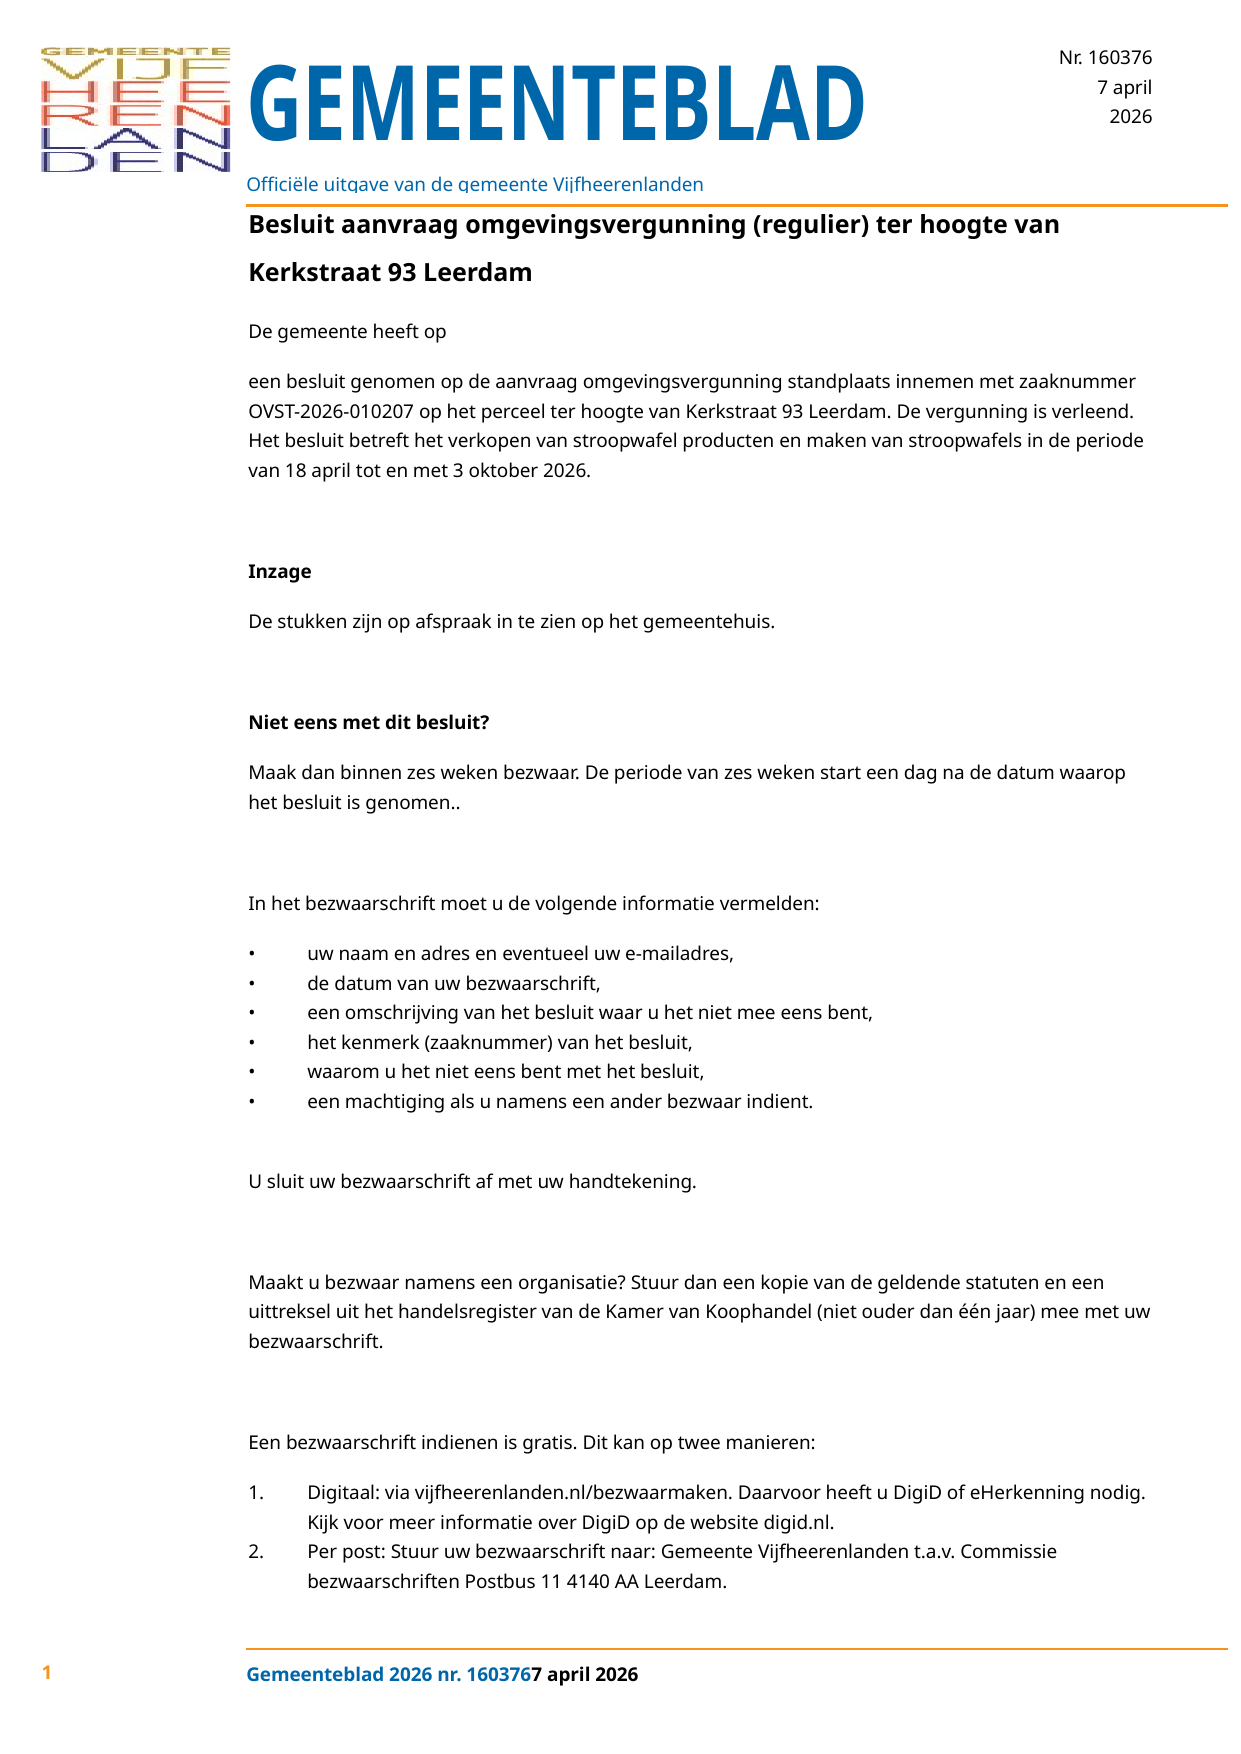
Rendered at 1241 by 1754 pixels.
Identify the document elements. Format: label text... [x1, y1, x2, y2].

text Niet eens met dit besluit? [248, 709, 1152, 735]
list Per post: Stuur uw bezwaarschrift naar: Gemeente Vijfheerenlanden t.a.v. Commissie bezwaarschriften Postbus 11 4140 AA Leerdam. [248, 1539, 1152, 1594]
text Een bezwaarschrift indienen is gratis. Dit kan op twee manieren: [248, 1429, 1152, 1455]
text Besluit aanvraag omgevingsvergunning (regulier) ter hoogte van Kerkstraat 93 Leerdam [248, 207, 1152, 288]
list Digitaal: via vijfheerenlanden.nl/bezwaarmaken. Daarvoor heeft u DigiD of eHerkenning nodig. Kijk voor meer informatie over DigiD op de website digid.nl. [248, 1479, 1152, 1535]
text De gemeente heeft op [248, 318, 1152, 344]
list waarom u het niet eens bent met het besluit, [248, 1059, 1152, 1084]
text Maakt u bezwaar namens een organisatie? Stuur dan een kopie van de geldende statuten en een uittreksel uit het handelsregister van de Kamer van Koophandel (niet ouder dan één jaar) mee met uw bezwaarschrift. [248, 1269, 1152, 1354]
text In het bezwaarschrift moet u de volgende informatie vermelden: [248, 890, 1152, 916]
picture [41, 47, 231, 172]
list een omschrijving van het besluit waar u het niet mee eens bent, [248, 999, 1152, 1025]
text een besluit genomen op de aanvraag omgevingsvergunning standplaats innemen met zaaknummer OVST-2026-010207 op het perceel ter hoogte van Kerkstraat 93 Leerdam. De vergunning is verleend. Het besluit betreft het verkopen van stroopwafel producten en maken van stroopwafels in de periode van 18 april tot en met 3 oktober 2026. [248, 368, 1152, 483]
text De stukken zijn op afspraak in te zien op het gemeentehuis. [248, 608, 1152, 634]
list de datum van uw bezwaarschrift, [248, 970, 1152, 996]
text Inzage [248, 558, 1152, 584]
text U sluit uw bezwaarschrift af met uw handtekening. [248, 1168, 1152, 1194]
list het kenmerk (zaaknummer) van het besluit, [248, 1029, 1152, 1055]
list uw naam en adres en eventueel uw e-mailadres, [248, 940, 1152, 966]
text Maak dan binnen zes weken bezwaar. De periode van zes weken start een dag na de datum waarop het besluit is genomen.. [248, 759, 1152, 815]
list een machtiging als u namens een ander bezwaar indient. [248, 1088, 1152, 1114]
